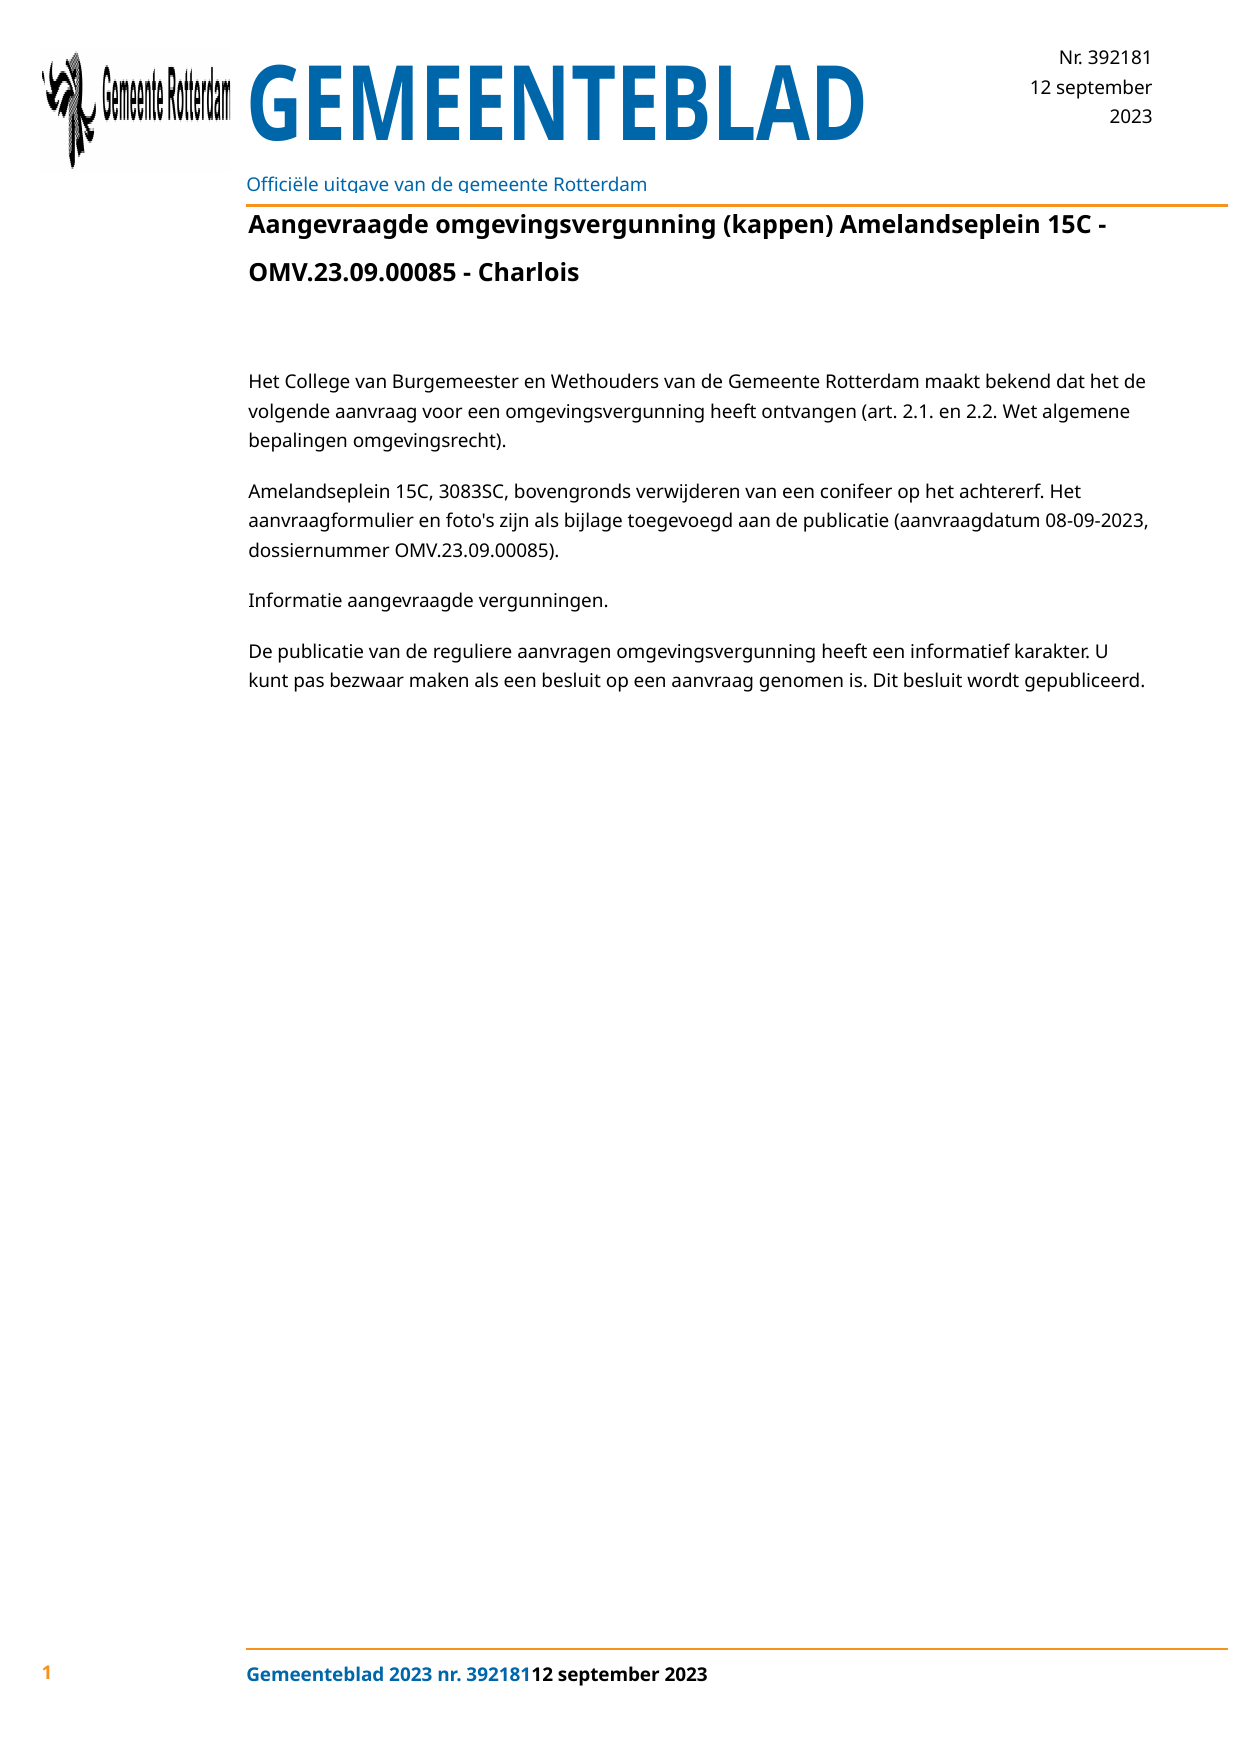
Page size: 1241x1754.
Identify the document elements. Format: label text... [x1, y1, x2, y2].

text Amelandseplein 15C, 3083SC, bovengronds verwijderen van een conifeer op het achtererf. Het aanvraagformulier en foto's zijn als bijlage toegevoegd aan de publicatie (aanvraagdatum 08-09-2023, dossiernummer OMV.23.09.00085). [248, 478, 1152, 563]
text De publicatie van de reguliere aanvragen omgevingsvergunning heeft een informatief karakter. U kunt pas bezwaar maken als een besluit op een aanvraag genomen is. Dit besluit wordt gepubliceerd. [248, 638, 1152, 693]
text Aangevraagde omgevingsvergunning (kappen) Amelandseplein 15C - OMV.23.09.00085 - Charlois [248, 207, 1152, 288]
text Het College van Burgemeester en Wethouders van de Gemeente Rotterdam maakt bekend dat het de volgende aanvraag voor een omgevingsvergunning heeft ontvangen (art. 2.1. en 2.2. Wet algemene bepalingen omgevingsrecht). [248, 368, 1152, 453]
picture [41, 47, 231, 172]
text Informatie aangevraagde vergunningen. [248, 587, 1152, 613]
